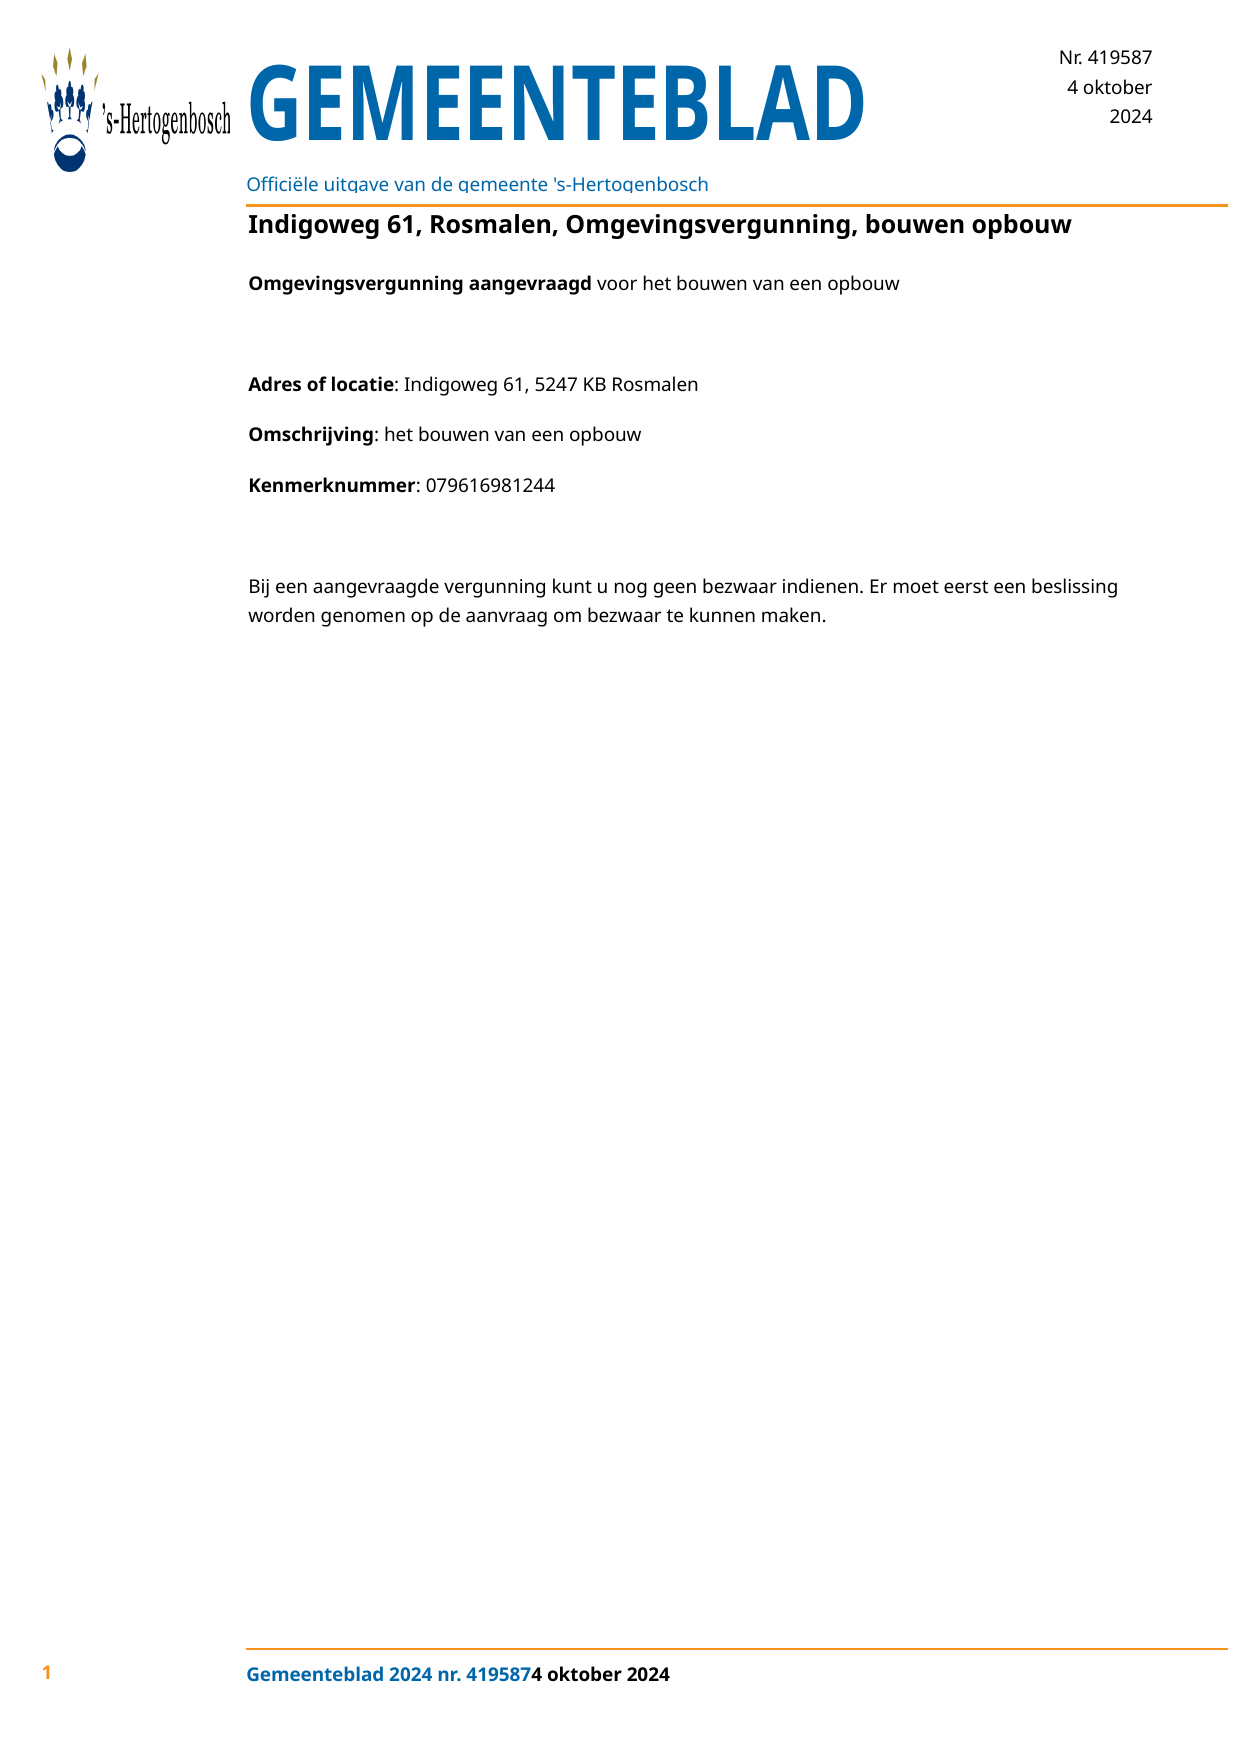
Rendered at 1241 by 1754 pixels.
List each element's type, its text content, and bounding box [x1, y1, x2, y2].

text Adres of locatie: Indigoweg 61, 5247 KB Rosmalen [248, 371, 1152, 397]
picture [41, 47, 231, 172]
text Omgevingsvergunning aangevraagd voor het bouwen van een opbouw [248, 270, 1152, 296]
text Omschrijving: het bouwen van een opbouw [248, 422, 1152, 447]
text Bij een aangevraagde vergunning kunt u nog geen bezwaar indienen. Er moet eerst een beslissing worden genomen op de aanvraag om bezwaar te kunnen maken. [248, 573, 1152, 628]
text Indigoweg 61, Rosmalen, Omgevingsvergunning, bouwen opbouw [248, 207, 1152, 241]
text Kenmerknummer: 079616981244 [248, 472, 1152, 498]
